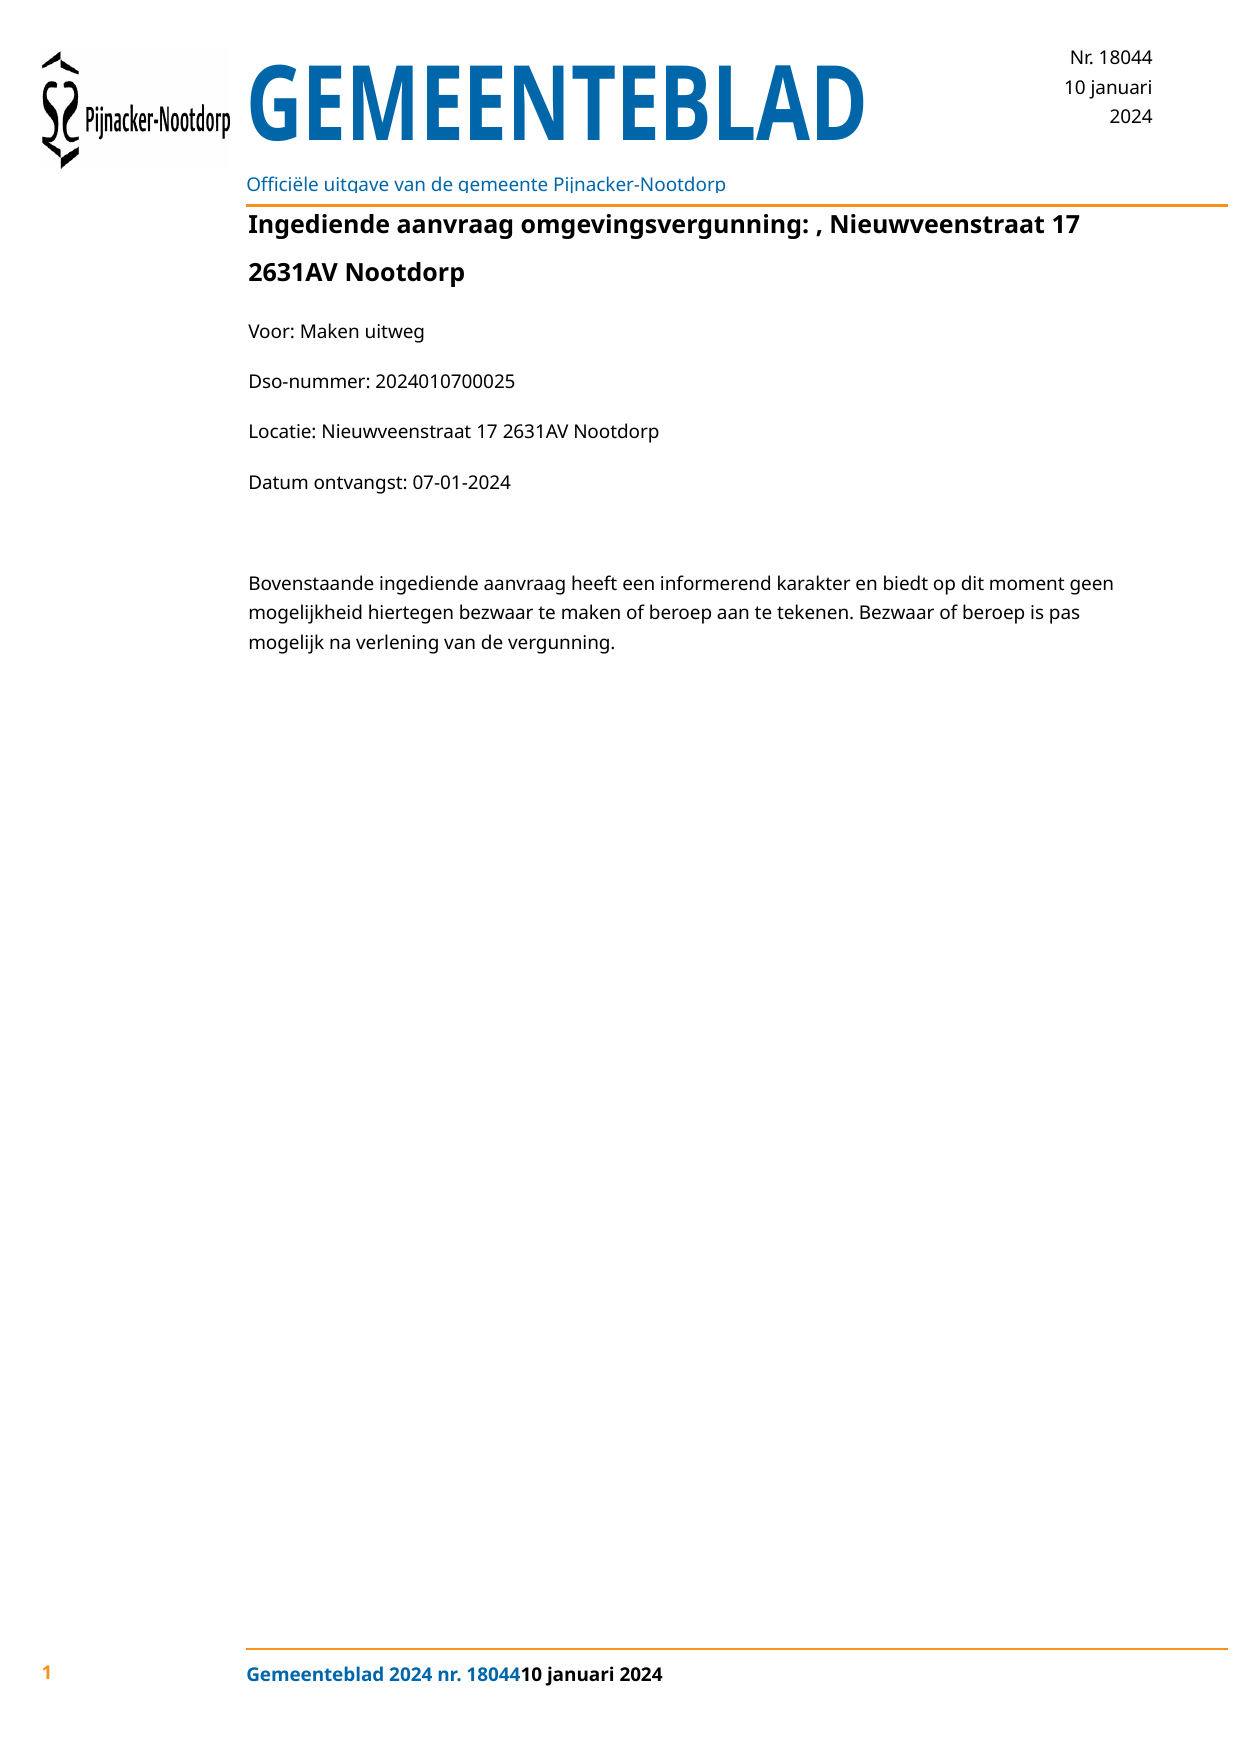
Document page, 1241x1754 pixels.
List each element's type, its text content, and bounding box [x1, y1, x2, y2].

text Dso-nummer: 2024010700025 [248, 368, 1152, 394]
text Ingediende aanvraag omgevingsvergunning: , Nieuwveenstraat 17 2631AV Nootdorp [248, 207, 1152, 288]
text Locatie: Nieuwveenstraat 17 2631AV Nootdorp [248, 419, 1152, 444]
picture [41, 47, 231, 172]
text Datum ontvangst: 07-01-2024 [248, 469, 1152, 495]
text Voor: Maken uitweg [248, 318, 1152, 344]
text Bovenstaande ingediende aanvraag heeft een informerend karakter en biedt op dit moment geen mogelijkheid hiertegen bezwaar te maken of beroep aan te tekenen. Bezwaar of beroep is pas mogelijk na verlening van de vergunning. [248, 570, 1152, 655]
